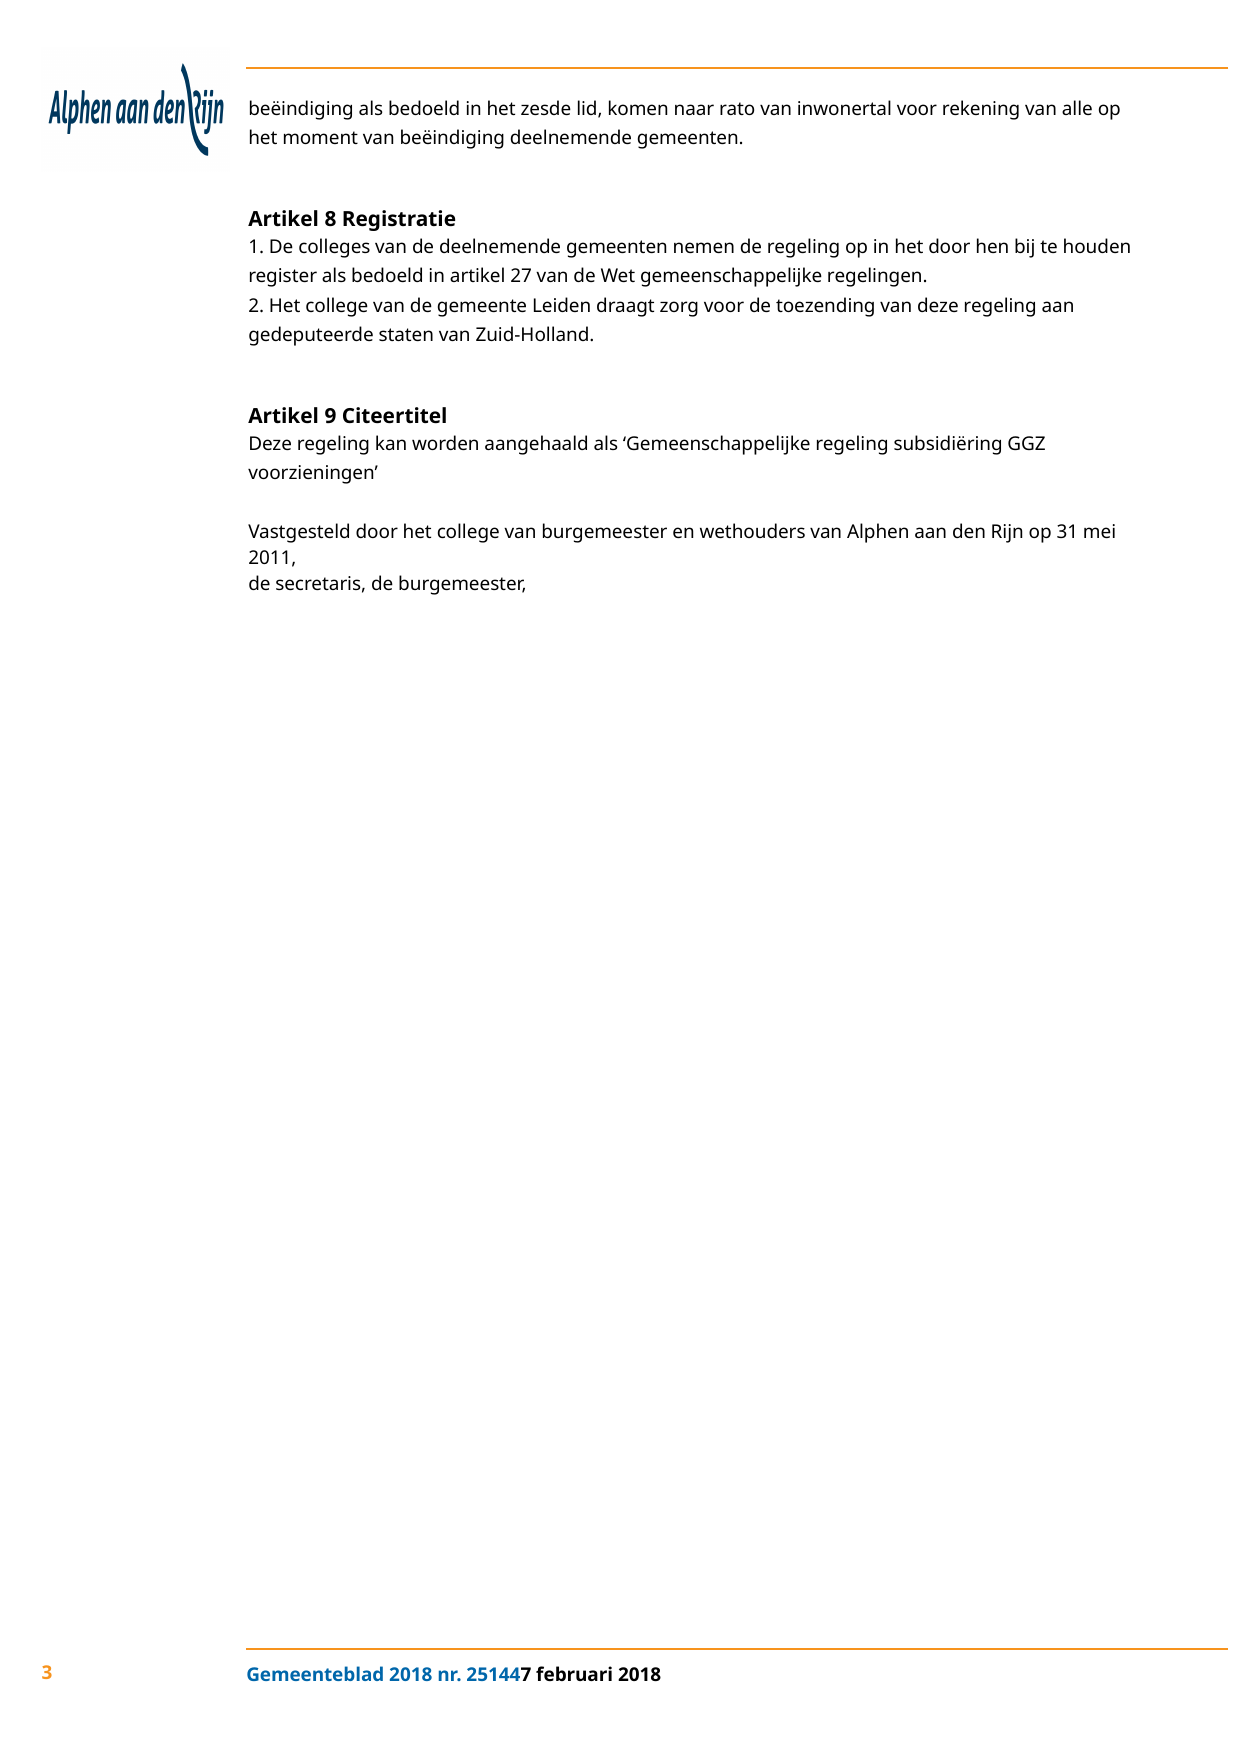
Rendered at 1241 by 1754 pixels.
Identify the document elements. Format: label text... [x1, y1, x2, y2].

text de secretaris, de burgemeester, [248, 570, 1152, 596]
text 1. De colleges van de deelnemende gemeenten nemen de regeling op in het door hen bij te houden register als bedoeld in artikel 27 van de Wet gemeenschappelijke regelingen. [248, 233, 1152, 288]
text Artikel 9 Citeertitel [248, 402, 1152, 430]
picture [41, 47, 231, 172]
text Deze regeling kan worden aangehaald als ‘Gemeenschappelijke regeling subsidiëring GGZ voorzieningen’ [248, 430, 1152, 485]
text beëindiging als bedoeld in het zesde lid, komen naar rato van inwonertal voor rekening van alle op het moment van beëindiging deelnemende gemeenten. [248, 95, 1152, 150]
text 2. Het college van de gemeente Leiden draagt zorg voor de toezending van deze regeling aan gedeputeerde staten van Zuid-Holland. [248, 292, 1152, 347]
text Vastgesteld door het college van burgemeester en wethouders van Alphen aan den Rijn op 31 mei 2011, [248, 519, 1152, 570]
text Artikel 8 Registratie [248, 204, 1152, 233]
